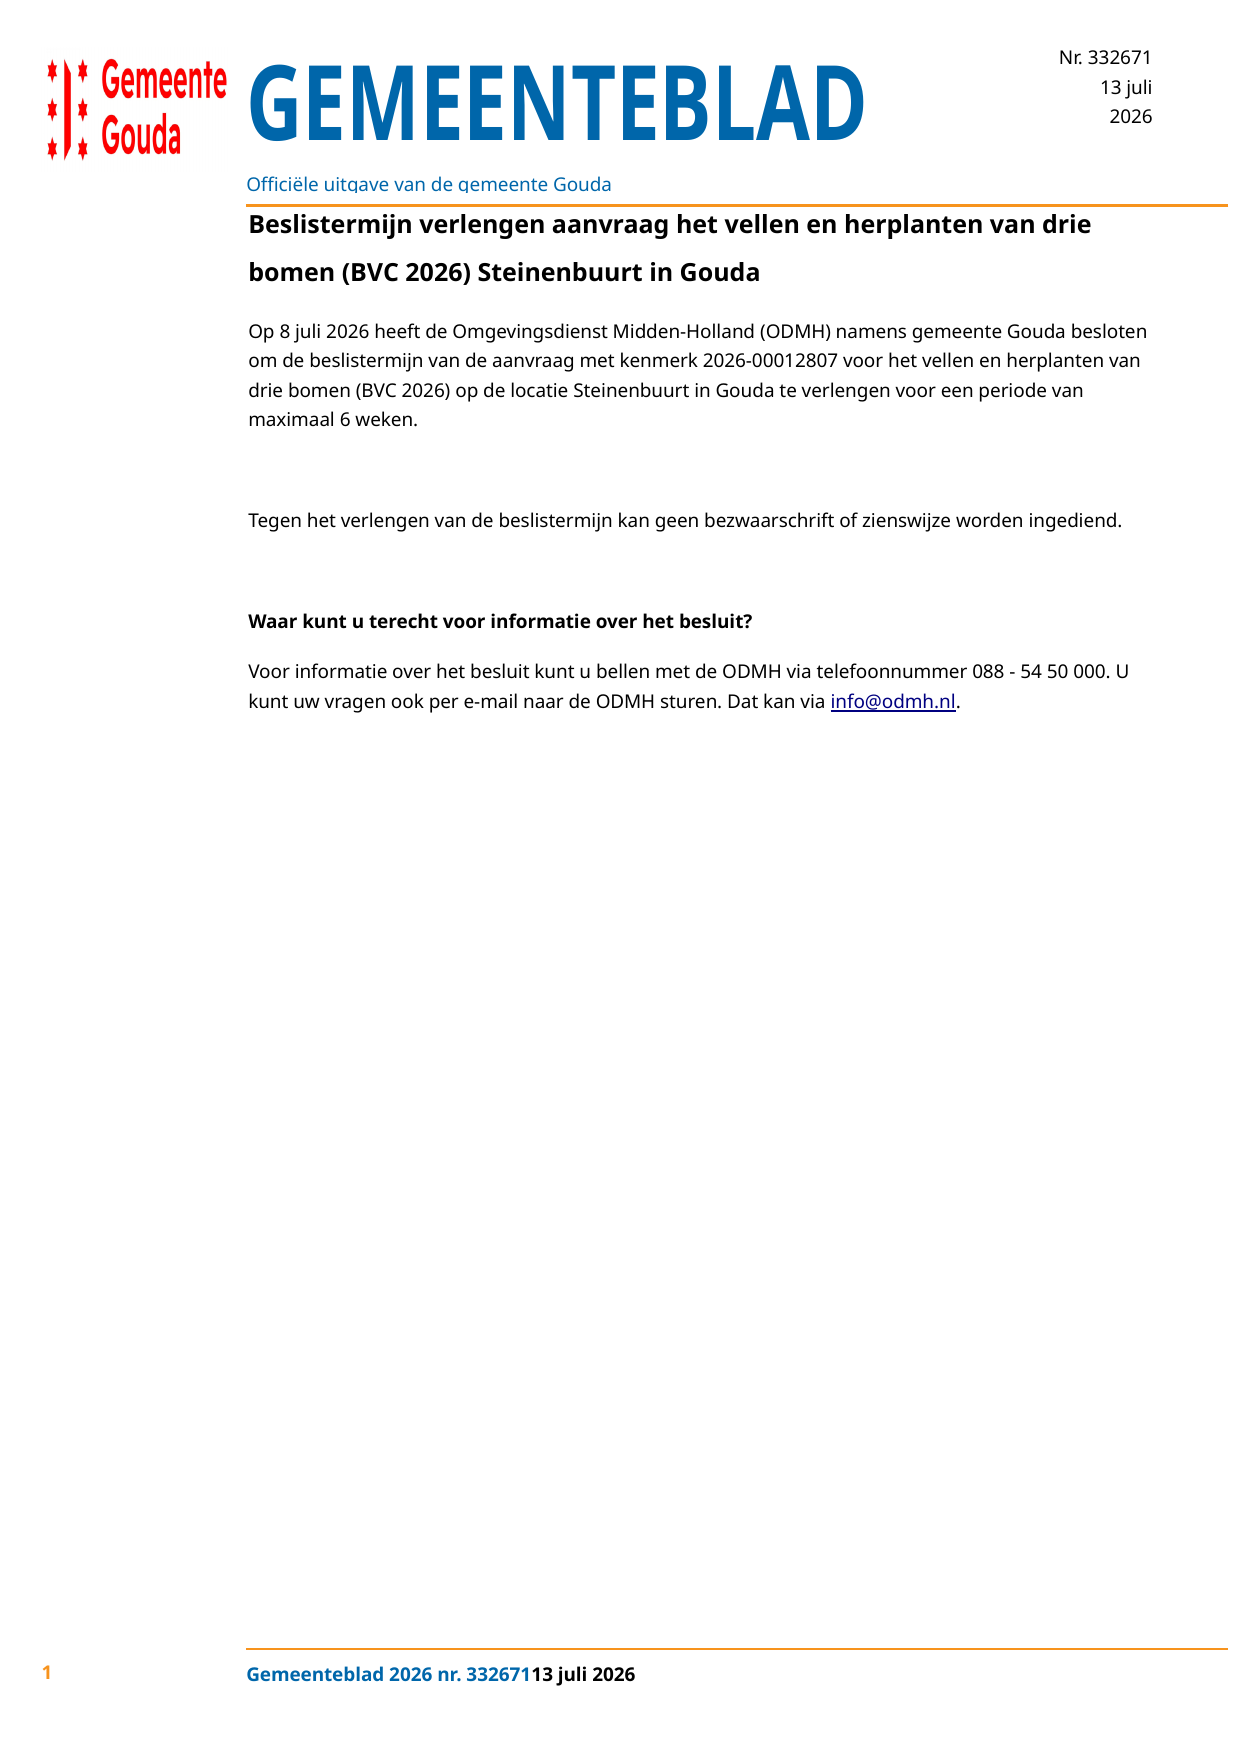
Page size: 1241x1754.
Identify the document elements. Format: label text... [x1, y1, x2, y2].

text Beslistermijn verlengen aanvraag het vellen en herplanten van drie bomen (BVC 2026) Steinenbuurt in Gouda [248, 207, 1152, 288]
picture [41, 47, 231, 172]
text Waar kunt u terecht voor informatie over het besluit? [248, 608, 1152, 634]
text Op 8 juli 2026 heeft de Omgevingsdienst Midden-Holland (ODMH) namens gemeente Gouda besloten om de beslistermijn van de aanvraag met kenmerk 2026-00012807 voor het vellen en herplanten van drie bomen (BVC 2026) op de locatie Steinenbuurt in Gouda te verlengen voor een periode van maximaal 6 weken. [248, 318, 1152, 432]
text Tegen het verlengen van de beslistermijn kan geen bezwaarschrift of zienswijze worden ingediend. [248, 507, 1152, 533]
text Voor informatie over het besluit kunt u bellen met de ODMH via telefoonnummer 088 - 54 50 000. U kunt uw vragen ook per e-mail naar de ODMH sturen. Dat kan via info@odmh.nl. [248, 659, 1152, 714]
